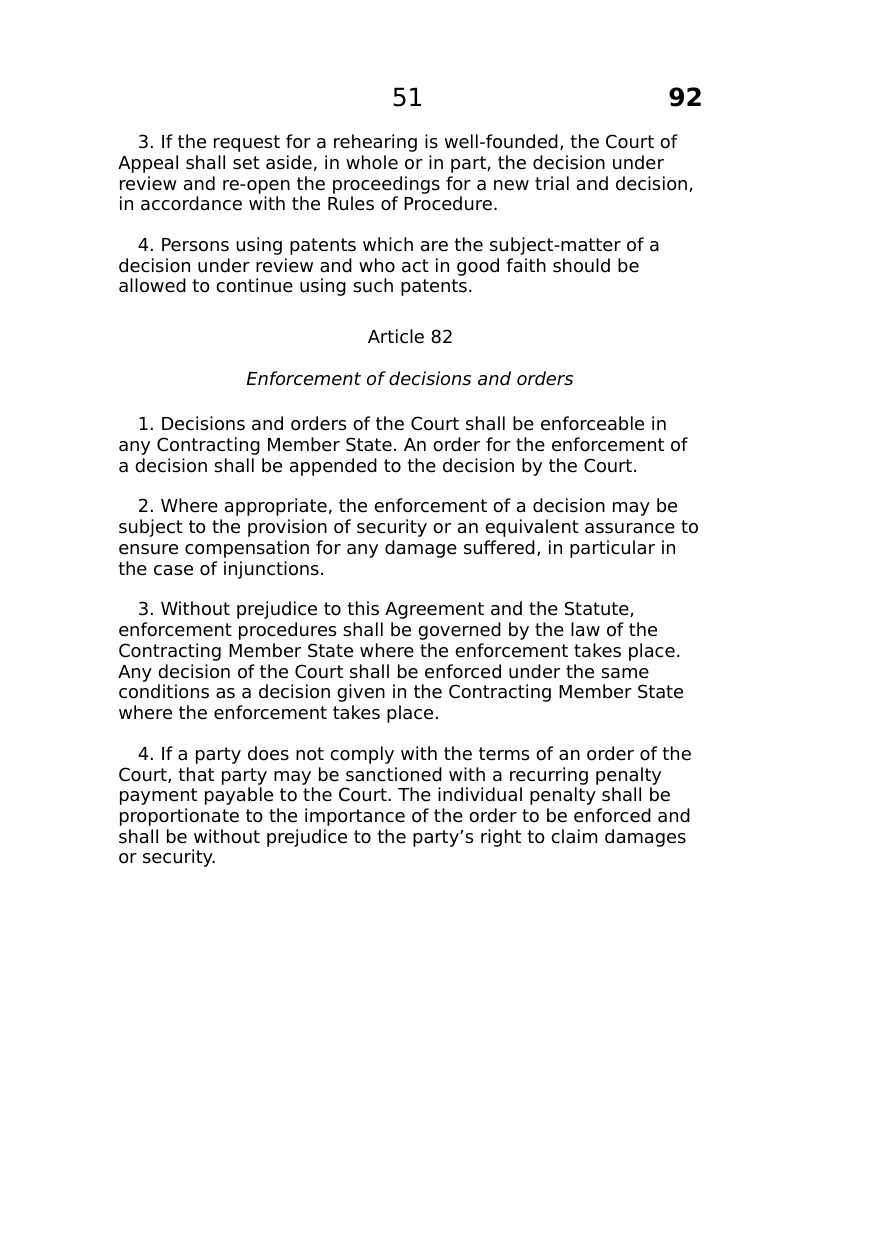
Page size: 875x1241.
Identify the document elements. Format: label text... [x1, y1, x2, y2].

text 2. Where appropriate, the enforcement of a decision may be subject to the provision of security or an equivalent assurance to ensure compensation for any damage suffered, in particular in the case of injunctions. [118, 496, 703, 579]
text 3. Without prejudice to this Agreement and the Statute, enforcement procedures shall be governed by the law of the Contracting Member State where the enforcement takes place. Any decision of the Court shall be enforced under the same conditions as a decision given in the Contracting Member State where the enforcement takes place. [118, 599, 703, 724]
subtitle Article 82 Enforcement of decisions and orders [118, 327, 703, 389]
text 1. Decisions and orders of the Court shall be enforceable in any Contracting Member State. An order for the enforcement of a decision shall be appended to the decision by the Court. [118, 414, 703, 476]
text 4. Persons using patents which are the subject-matter of a decision under review and who act in good faith should be allowed to continue using such patents. [118, 235, 703, 297]
text 4. If a party does not comply with the terms of an order of the Court, that party may be sanctioned with a recurring penalty payment payable to the Court. The individual penalty shall be proportionate to the importance of the order to be enforced and shall be without prejudice to the party’s right to claim damages or security. [118, 744, 703, 868]
text 3. If the request for a rehearing is well-founded, the Court of Appeal shall set aside, in whole or in part, the decision under review and re-open the proceedings for a new trial and decision, in accordance with the Rules of Procedure. [118, 132, 703, 215]
